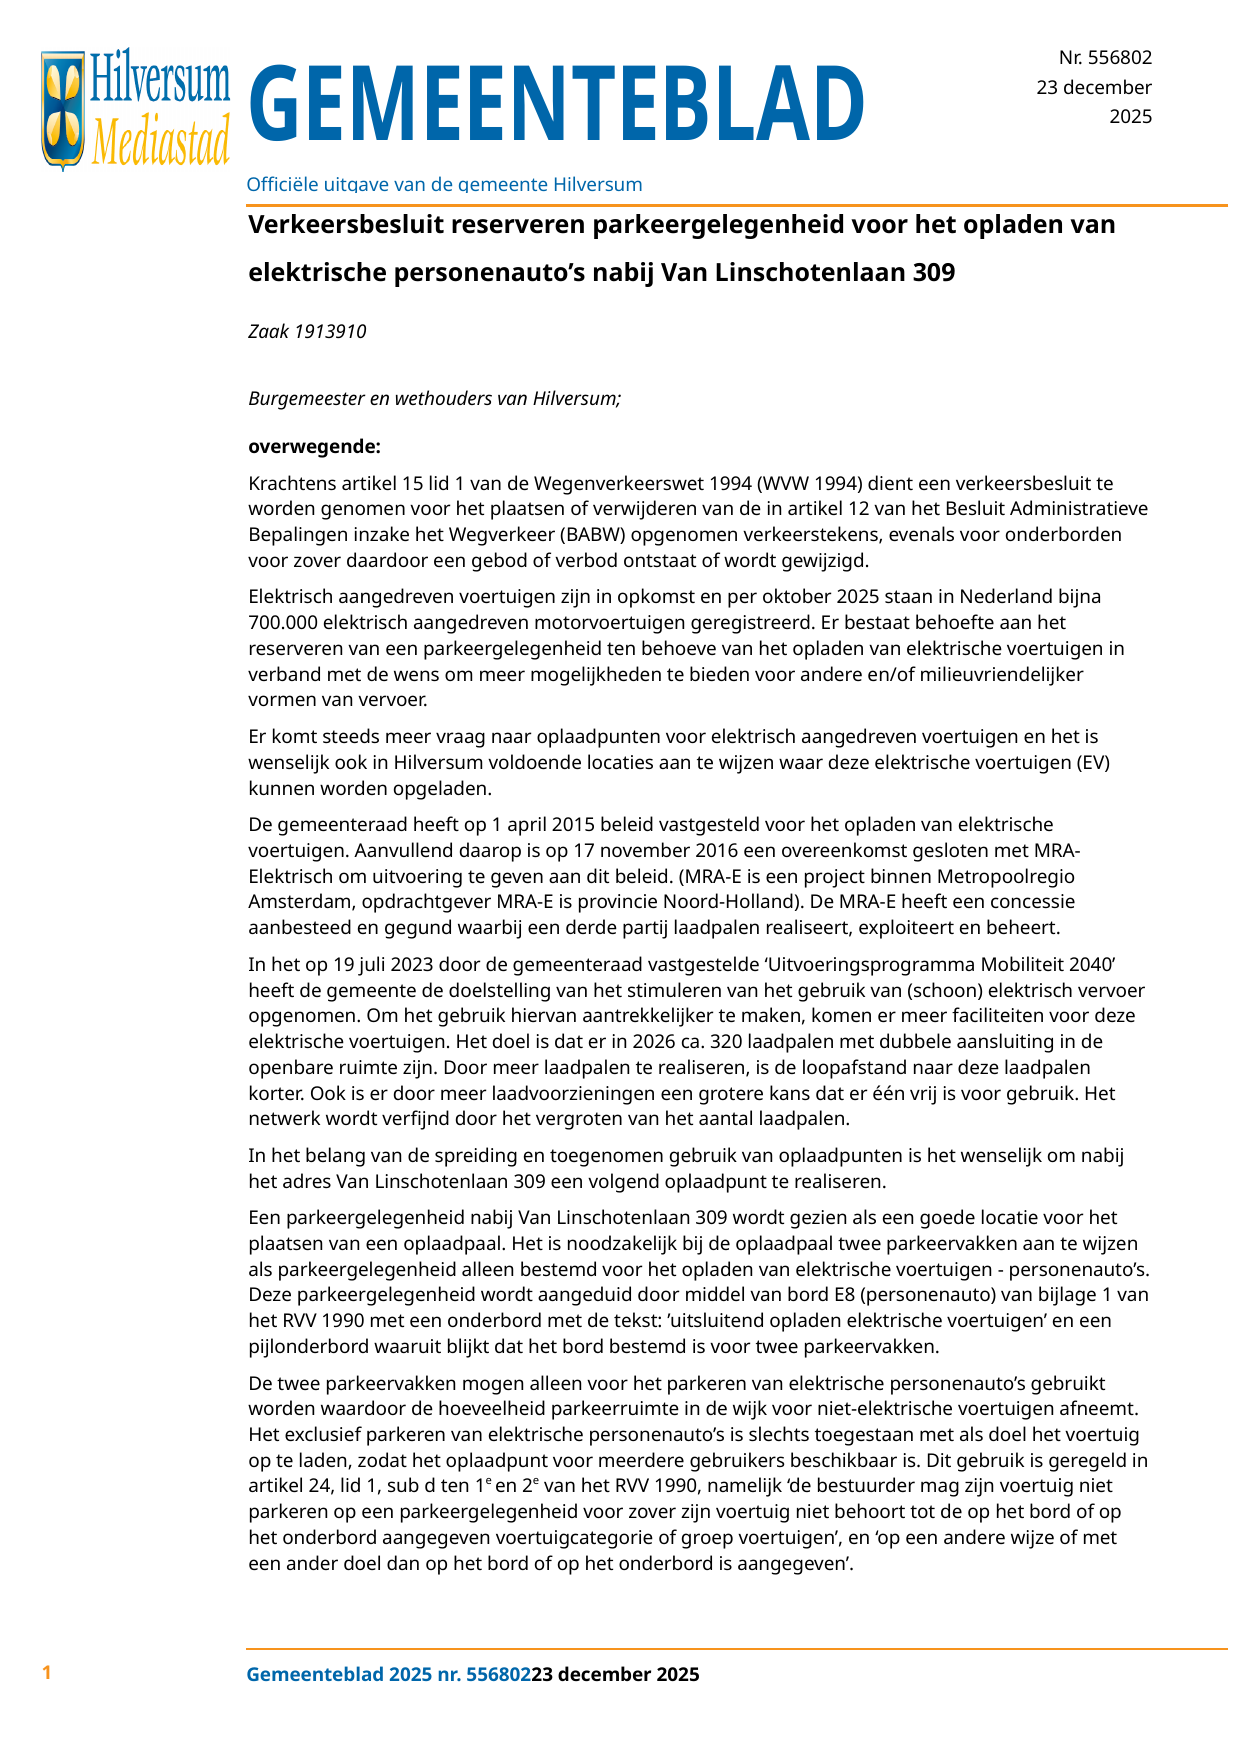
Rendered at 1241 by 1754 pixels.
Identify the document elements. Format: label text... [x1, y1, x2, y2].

text In het op 19 juli 2023 door de gemeenteraad vastgestelde ‘Uitvoeringsprogramma Mobiliteit 2040’ heeft de gemeente de doelstelling van het stimuleren van het gebruik van (schoon) elektrisch vervoer opgenomen. Om het gebruik hiervan aantrekkelijker te maken, komen er meer faciliteiten voor deze elektrische voertuigen. Het doel is dat er in 2026 ca. 320 laadpalen met dubbele aansluiting in de openbare ruimte zijn. Door meer laadpalen te realiseren, is de loopafstand naar deze laadpalen korter. Ook is er door meer laadvoorzieningen een grotere kans dat er één vrij is voor gebruik. Het netwerk wordt verfijnd door het vergroten van het aantal laadpalen. [248, 951, 1152, 1131]
text Krachtens artikel 15 lid 1 van de Wegenverkeerswet 1994 (WVW 1994) dient een verkeersbesluit te worden genomen voor het plaatsen of verwijderen van de in artikel 12 van het Besluit Administratieve Bepalingen inzake het Wegverkeer (BABW) opgenomen verkeerstekens, evenals voor onderborden voor zover daardoor een gebod of verbod ontstaat of wordt gewijzigd. [248, 470, 1152, 573]
text Burgemeester en wethouders van Hilversum; [248, 386, 1152, 411]
text Er komt steeds meer vraag naar oplaadpunten voor elektrisch aangedreven voertuigen en het is wenselijk ook in Hilversum voldoende locaties aan te wijzen waar deze elektrische voertuigen (EV) kunnen worden opgeladen. [248, 723, 1152, 801]
text Zaak 1913910 [248, 318, 1152, 344]
text Verkeersbesluit reserveren parkeergelegenheid voor het opladen van elektrische personenauto’s nabij Van Linschotenlaan 309 [248, 207, 1152, 288]
text Een parkeergelegenheid nabij Van Linschotenlaan 309 wordt gezien als een goede locatie voor het plaatsen van een oplaadpaal. Het is noodzakelijk bij de oplaadpaal twee parkeervakken aan te wijzen als parkeergelegenheid alleen bestemd voor het opladen van elektrische voertuigen - personenauto’s. Deze parkeergelegenheid wordt aangeduid door middel van bord E8 (personenauto) van bijlage 1 van het RVV 1990 met een onderbord met de tekst: ’uitsluitend opladen elektrische voertuigen’ en een pijlonderbord waaruit blijkt dat het bord bestemd is voor twee parkeervakken. [248, 1204, 1152, 1359]
picture [41, 47, 231, 172]
text De gemeenteraad heeft op 1 april 2015 beleid vastgesteld voor het opladen van elektrische voertuigen. Aanvullend daarop is op 17 november 2016 een overeenkomst gesloten met MRA-Elektrisch om uitvoering te geven aan dit beleid. (MRA-E is een project binnen Metropoolregio Amsterdam, opdrachtgever MRA-E is provincie Noord-Holland). De MRA-E heeft een concessie aanbesteed en gegund waarbij een derde partij laadpalen realiseert, exploiteert en beheert. [248, 811, 1152, 940]
text Elektrisch aangedreven voertuigen zijn in opkomst en per oktober 2025 staan in Nederland bijna 700.000 elektrisch aangedreven motorvoertuigen geregistreerd. Er bestaat behoefte aan het reserveren van een parkeergelegenheid ten behoeve van het opladen van elektrische voertuigen in verband met de wens om meer mogelijkheden te bieden voor andere en/of milieuvriendelijker vormen van vervoer. [248, 584, 1152, 712]
text In het belang van de spreiding en toegenomen gebruik van oplaadpunten is het wenselijk om nabij het adres Van Linschotenlaan 309 een volgend oplaadpunt te realiseren. [248, 1142, 1152, 1193]
text overwegende: [248, 433, 1152, 459]
text De twee parkeervakken mogen alleen voor het parkeren van elektrische personenauto’s gebruikt worden waardoor de hoeveelheid parkeerruimte in de wijk voor niet-elektrische voertuigen afneemt. Het exclusief parkeren van elektrische personenauto’s is slechts toegestaan met als doel het voertuig op te laden, zodat het oplaadpunt voor meerdere gebruikers beschikbaar is. Dit gebruik is geregeld in artikel 24, lid 1, sub d ten 1e en 2e van het RVV 1990, namelijk ‘de bestuurder mag zijn voertuig niet parkeren op een parkeergelegenheid voor zover zijn voertuig niet behoort tot de op het bord of op het onderbord aangegeven voertuigcategorie of groep voertuigen’, en ‘op een andere wijze of met een ander doel dan op het bord of op het onderbord is aangegeven’. [248, 1370, 1152, 1576]
